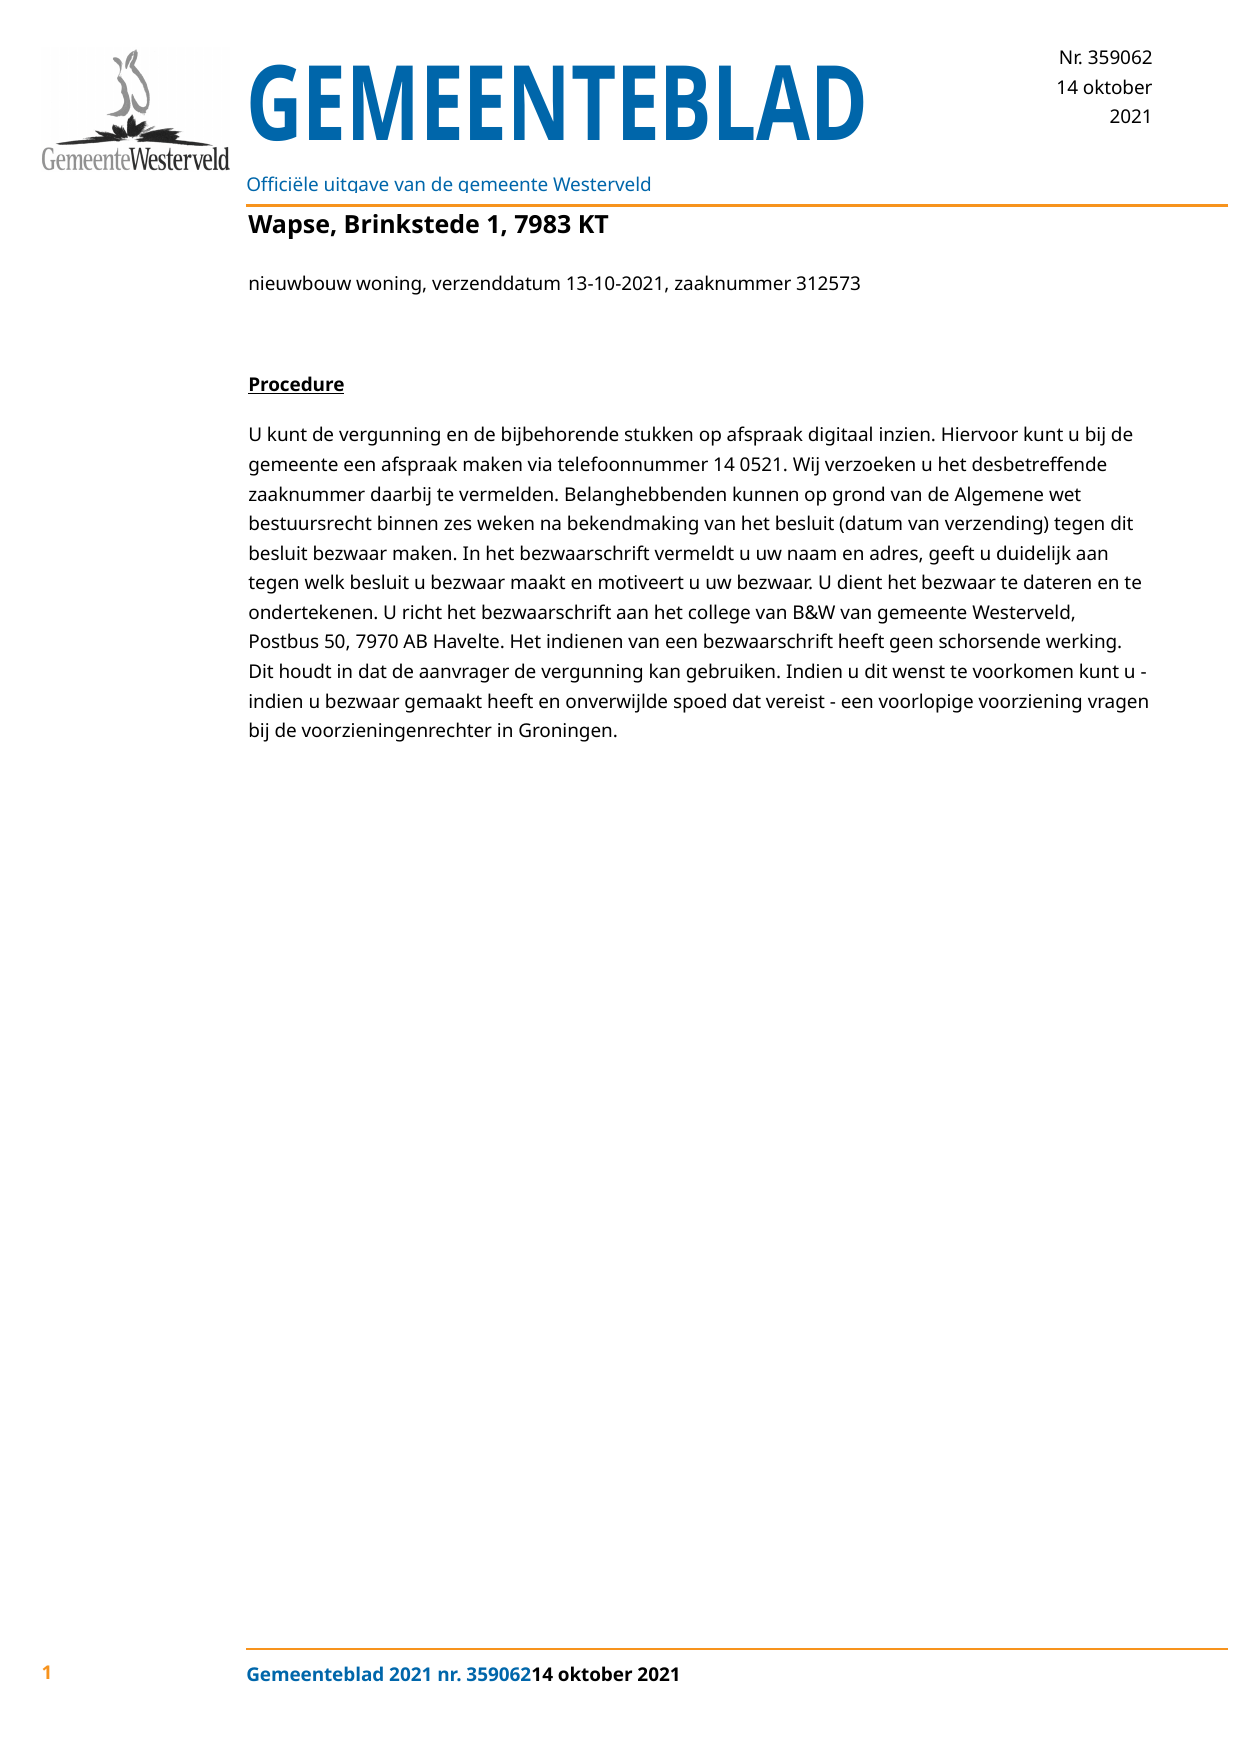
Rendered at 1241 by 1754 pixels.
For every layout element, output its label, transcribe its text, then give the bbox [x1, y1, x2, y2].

text nieuwbouw woning, verzenddatum 13-10-2021, zaaknummer 312573 [248, 270, 1152, 296]
text Procedure [248, 371, 1152, 397]
picture [41, 47, 231, 172]
text U kunt de vergunning en de bijbehorende stukken op afspraak digitaal inzien. Hiervoor kunt u bij de gemeente een afspraak maken via telefoonnummer 14 0521. Wij verzoeken u het desbetreffende zaaknummer daarbij te vermelden. Belanghebbenden kunnen op grond van de Algemene wet bestuursrecht binnen zes weken na bekendmaking van het besluit (datum van verzending) tegen dit besluit bezwaar maken. In het bezwaarschrift vermeldt u uw naam en adres, geeft u duidelijk aan tegen welk besluit u bezwaar maakt en motiveert u uw bezwaar. U dient het bezwaar te dateren en te ondertekenen. U richt het bezwaarschrift aan het college van B&W van gemeente Westerveld, Postbus 50, 7970 AB Havelte. Het indienen van een bezwaarschrift heeft geen schorsende werking. Dit houdt in dat de aanvrager de vergunning kan gebruiken. Indien u dit wenst te voorkomen kunt u - indien u bezwaar gemaakt heeft en onverwijlde spoed dat vereist - een voorlopige voorziening vragen bij de voorzieningenrechter in Groningen. [248, 422, 1152, 743]
text Wapse, Brinkstede 1, 7983 KT [248, 207, 1152, 241]
